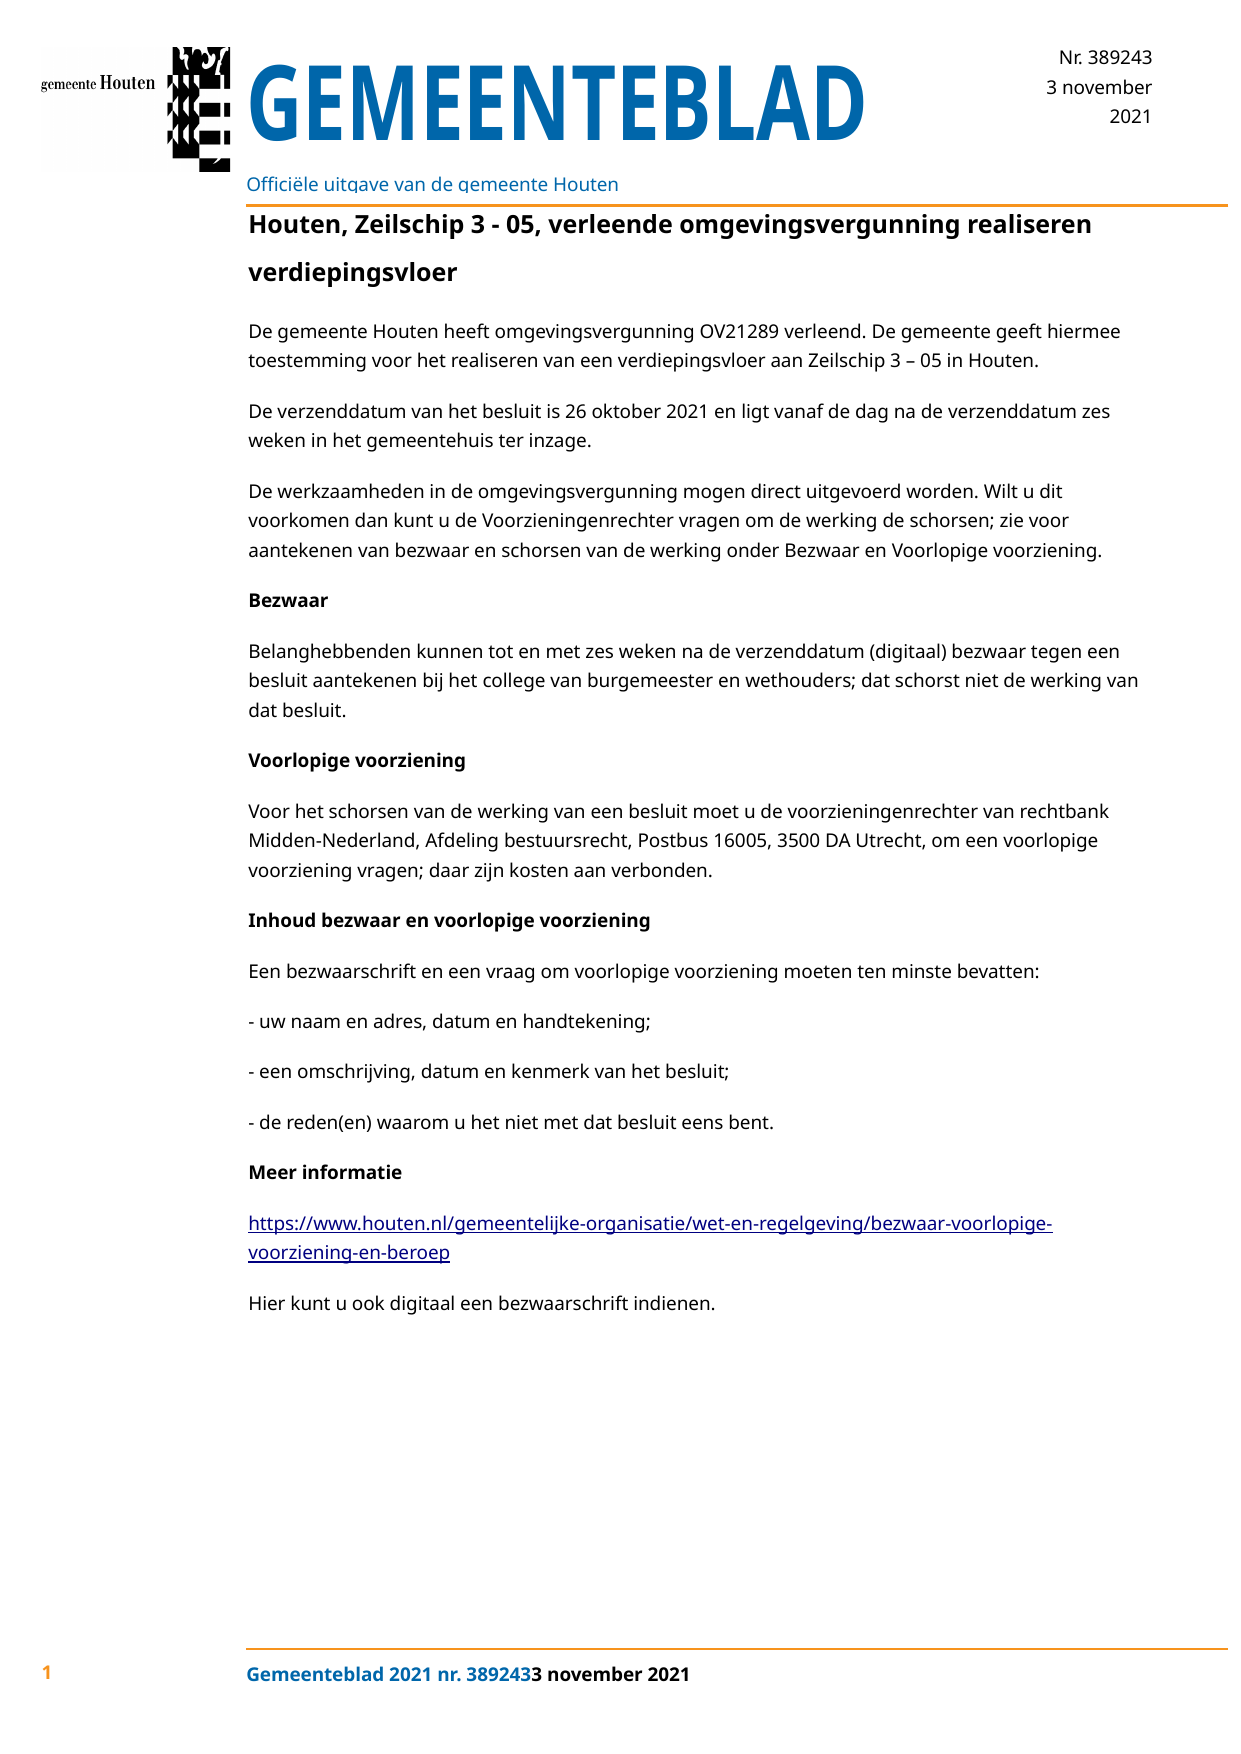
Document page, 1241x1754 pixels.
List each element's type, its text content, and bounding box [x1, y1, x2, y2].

text De werkzaamheden in de omgevingsvergunning mogen direct uitgevoerd worden. Wilt u dit voorkomen dan kunt u de Voorzieningenrechter vragen om de werking de schorsen; zie voor aantekenen van bezwaar en schorsen van de werking onder Bezwaar en Voorlopige voorziening. [248, 478, 1152, 563]
text - uw naam en adres, datum en handtekening; [248, 1008, 1152, 1034]
text Voor het schorsen van de werking van een besluit moet u de voorzieningenrechter van rechtbank Midden-Nederland, Afdeling bestuursrecht, Postbus 16005, 3500 DA Utrecht, om een voorlopige voorziening vragen; daar zijn kosten aan verbonden. [248, 798, 1152, 883]
text De gemeente Houten heeft omgevingsvergunning OV21289 verleend. De gemeente geeft hiermee toestemming voor het realiseren van een verdiepingsvloer aan Zeilschip 3 – 05 in Houten. [248, 318, 1152, 373]
text Houten, Zeilschip 3 - 05, verleende omgevingsvergunning realiseren verdiepingsvloer [248, 207, 1152, 288]
text De verzenddatum van het besluit is 26 oktober 2021 en ligt vanaf de dag na de verzenddatum zes weken in het gemeentehuis ter inzage. [248, 398, 1152, 453]
picture [41, 47, 231, 172]
text Belanghebbenden kunnen tot en met zes weken na de verzenddatum (digitaal) bezwaar tegen een besluit aantekenen bij het college van burgemeester en wethouders; dat schorst niet de werking van dat besluit. [248, 638, 1152, 723]
text Voorlopige voorziening [248, 747, 1152, 773]
text - een omschrijving, datum en kenmerk van het besluit; [248, 1059, 1152, 1084]
text Meer informatie [248, 1159, 1152, 1185]
text Inhoud bezwaar en voorlopige voorziening [248, 907, 1152, 933]
text Bezwaar [248, 587, 1152, 613]
text Hier kunt u ook digitaal een bezwaarschrift indienen. [248, 1290, 1152, 1316]
text Een bezwaarschrift en een vraag om voorlopige voorziening moeten ten minste bevatten: [248, 958, 1152, 984]
text https://www.houten.nl/gemeentelijke-organisatie/wet-en-regelgeving/bezwaar-voorlopige-voorziening-en-beroep [248, 1210, 1152, 1265]
text - de reden(en) waarom u het niet met dat besluit eens bent. [248, 1109, 1152, 1135]
